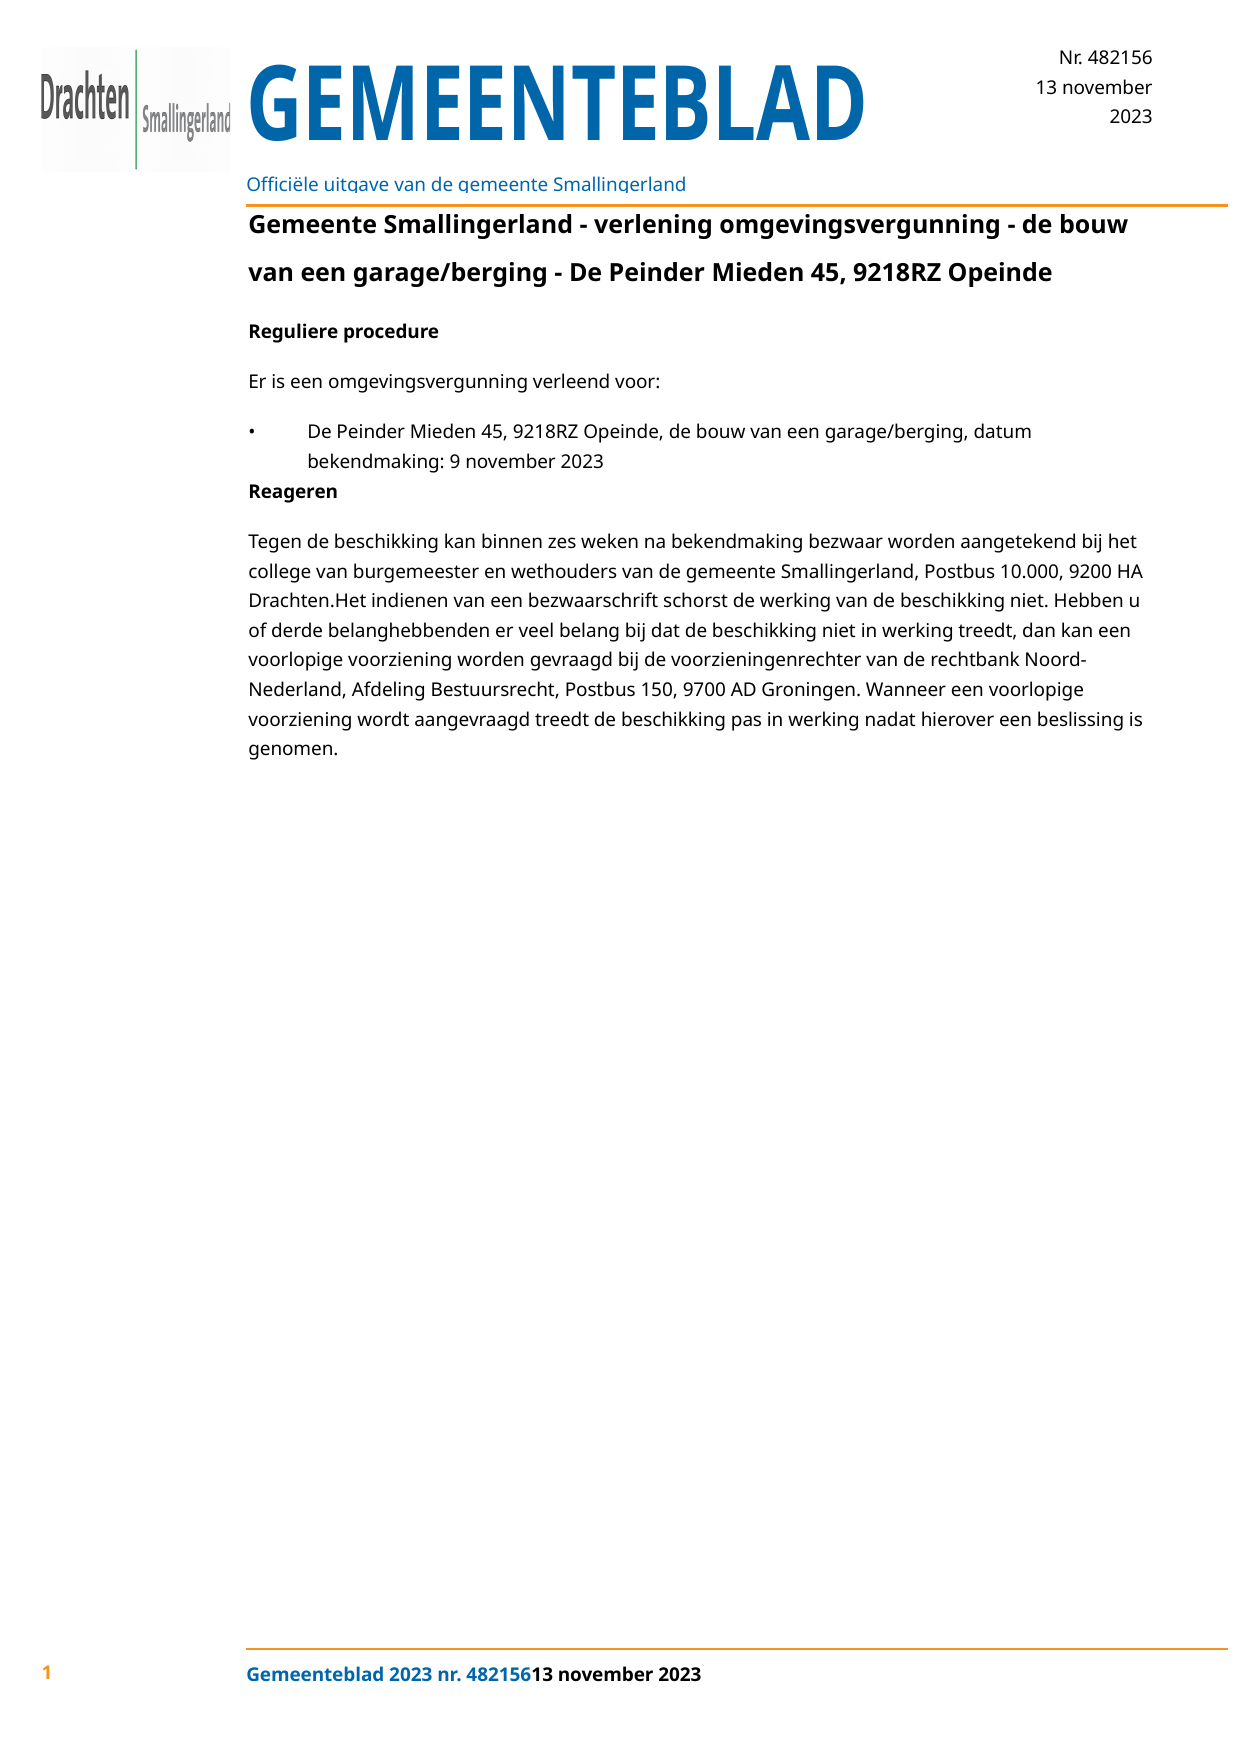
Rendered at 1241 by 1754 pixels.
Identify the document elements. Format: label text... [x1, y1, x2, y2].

text Reageren [248, 478, 1152, 504]
text Tegen de beschikking kan binnen zes weken na bekendmaking bezwaar worden aangetekend bij het college van burgemeester en wethouders van de gemeente Smallingerland, Postbus 10.000, 9200 HA Drachten.Het indienen van een bezwaarschrift schorst de werking van de beschikking niet. Hebben u of derde belanghebbenden er veel belang bij dat de beschikking niet in werking treedt, dan kan een voorlopige voorziening worden gevraagd bij de voorzieningenrechter van de rechtbank Noord-Nederland, Afdeling Bestuursrecht, Postbus 150, 9700 AD Groningen. Wanneer een voorlopige voorziening wordt aangevraagd treedt de beschikking pas in werking nadat hierover een beslissing is genomen. [248, 528, 1152, 761]
list De Peinder Mieden 45, 9218RZ Opeinde, de bouw van een garage/berging, datum bekendmaking: 9 november 2023 [248, 419, 1152, 474]
text Er is een omgevingsvergunning verleend voor: [248, 368, 1152, 394]
text Reguliere procedure [248, 318, 1152, 344]
text Gemeente Smallingerland - verlening omgevingsvergunning - de bouw van een garage/berging - De Peinder Mieden 45, 9218RZ Opeinde [248, 207, 1152, 288]
picture [41, 47, 231, 172]
